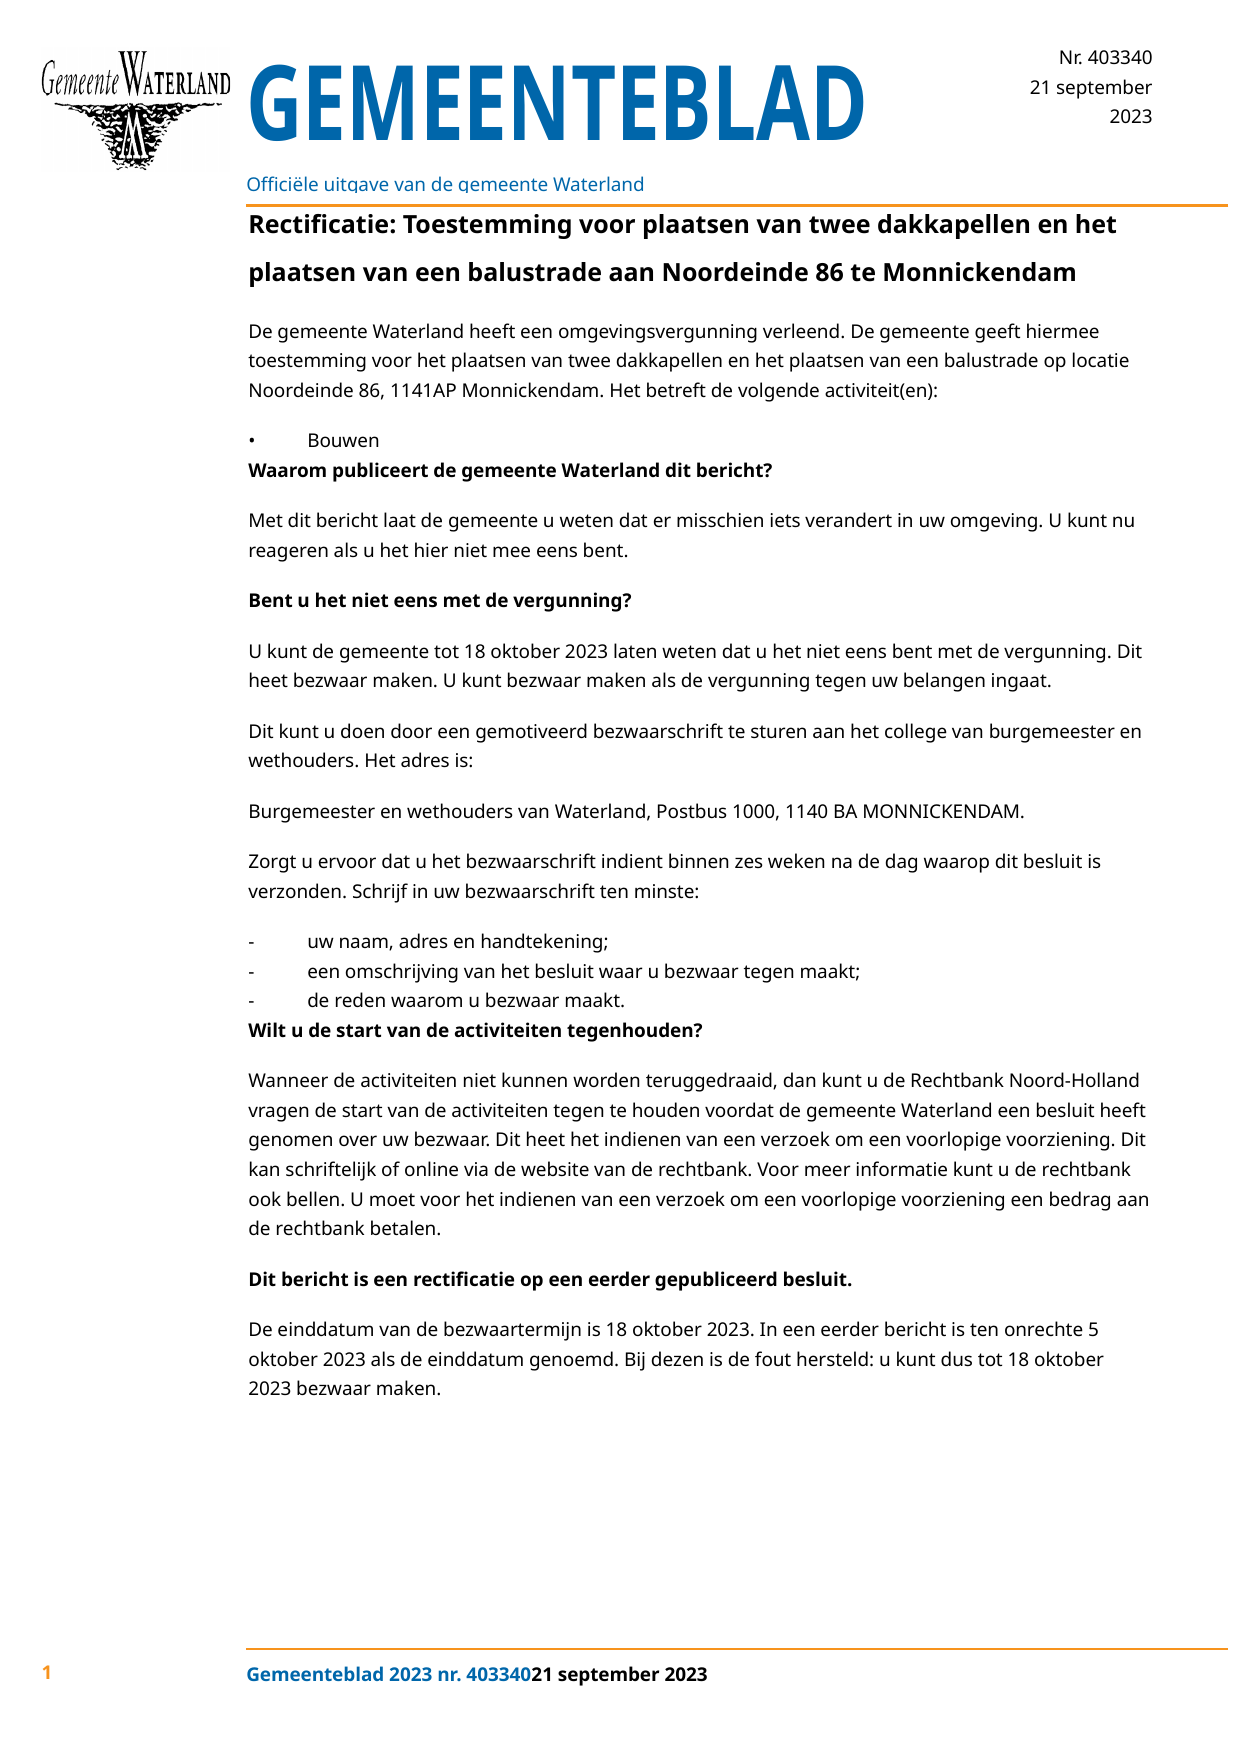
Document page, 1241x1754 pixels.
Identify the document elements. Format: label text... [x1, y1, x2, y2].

text De einddatum van de bezwaartermijn is 18 oktober 2023. In een eerder bericht is ten onrechte 5 oktober 2023 als de einddatum genoemd. Bij dezen is de fout hersteld: u kunt dus tot 18 oktober 2023 bezwaar maken. [248, 1316, 1152, 1401]
text Bent u het niet eens met de vergunning? [248, 587, 1152, 613]
text Rectificatie: Toestemming voor plaatsen van twee dakkapellen en het plaatsen van een balustrade aan Noordeinde 86 te Monnickendam [248, 207, 1152, 288]
text Burgemeester en wethouders van Waterland, Postbus 1000, 1140 BA MONNICKENDAM. [248, 798, 1152, 824]
text U kunt de gemeente tot 18 oktober 2023 laten weten dat u het niet eens bent met de vergunning. Dit heet bezwaar maken. U kunt bezwaar maken als de vergunning tegen uw belangen ingaat. [248, 638, 1152, 693]
text Zorgt u ervoor dat u het bezwaarschrift indient binnen zes weken na de dag waarop dit besluit is verzonden. Schrijf in uw bezwaarschrift ten minste: [248, 848, 1152, 904]
text Wanneer de activiteiten niet kunnen worden teruggedraaid, dan kunt u de Rechtbank Noord-Holland vragen de start van de activiteiten tegen te houden voordat de gemeente Waterland een besluit heeft genomen over uw bezwaar. Dit heet het indienen van een verzoek om een voorlopige voorziening. Dit kan schriftelijk of online via de website van de rechtbank. Voor meer informatie kunt u de rechtbank ook bellen. U moet voor het indienen van een verzoek om een voorlopige voorziening een bedrag aan de rechtbank betalen. [248, 1067, 1152, 1241]
list Bouwen [248, 427, 1152, 453]
text Wilt u de start van de activiteiten tegenhouden? [248, 1017, 1152, 1043]
list een omschrijving van het besluit waar u bezwaar tegen maakt; [248, 958, 1152, 984]
text De gemeente Waterland heeft een omgevingsvergunning verleend. De gemeente geeft hiermee toestemming voor het plaatsen van twee dakkapellen en het plaatsen van een balustrade op locatie Noordeinde 86, 1141AP Monnickendam. Het betreft de volgende activiteit(en): [248, 318, 1152, 403]
text Met dit bericht laat de gemeente u weten dat er misschien iets verandert in uw omgeving. U kunt nu reageren als u het hier niet mee eens bent. [248, 507, 1152, 563]
list uw naam, adres en handtekening; [248, 928, 1152, 954]
text Waarom publiceert de gemeente Waterland dit bericht? [248, 457, 1152, 483]
text Dit kunt u doen door een gemotiveerd bezwaarschrift te sturen aan het college van burgemeester en wethouders. Het adres is: [248, 718, 1152, 773]
picture [41, 47, 231, 172]
list de reden waarom u bezwaar maakt. [248, 987, 1152, 1013]
text Dit bericht is een rectificatie op een eerder gepubliceerd besluit. [248, 1266, 1152, 1292]
